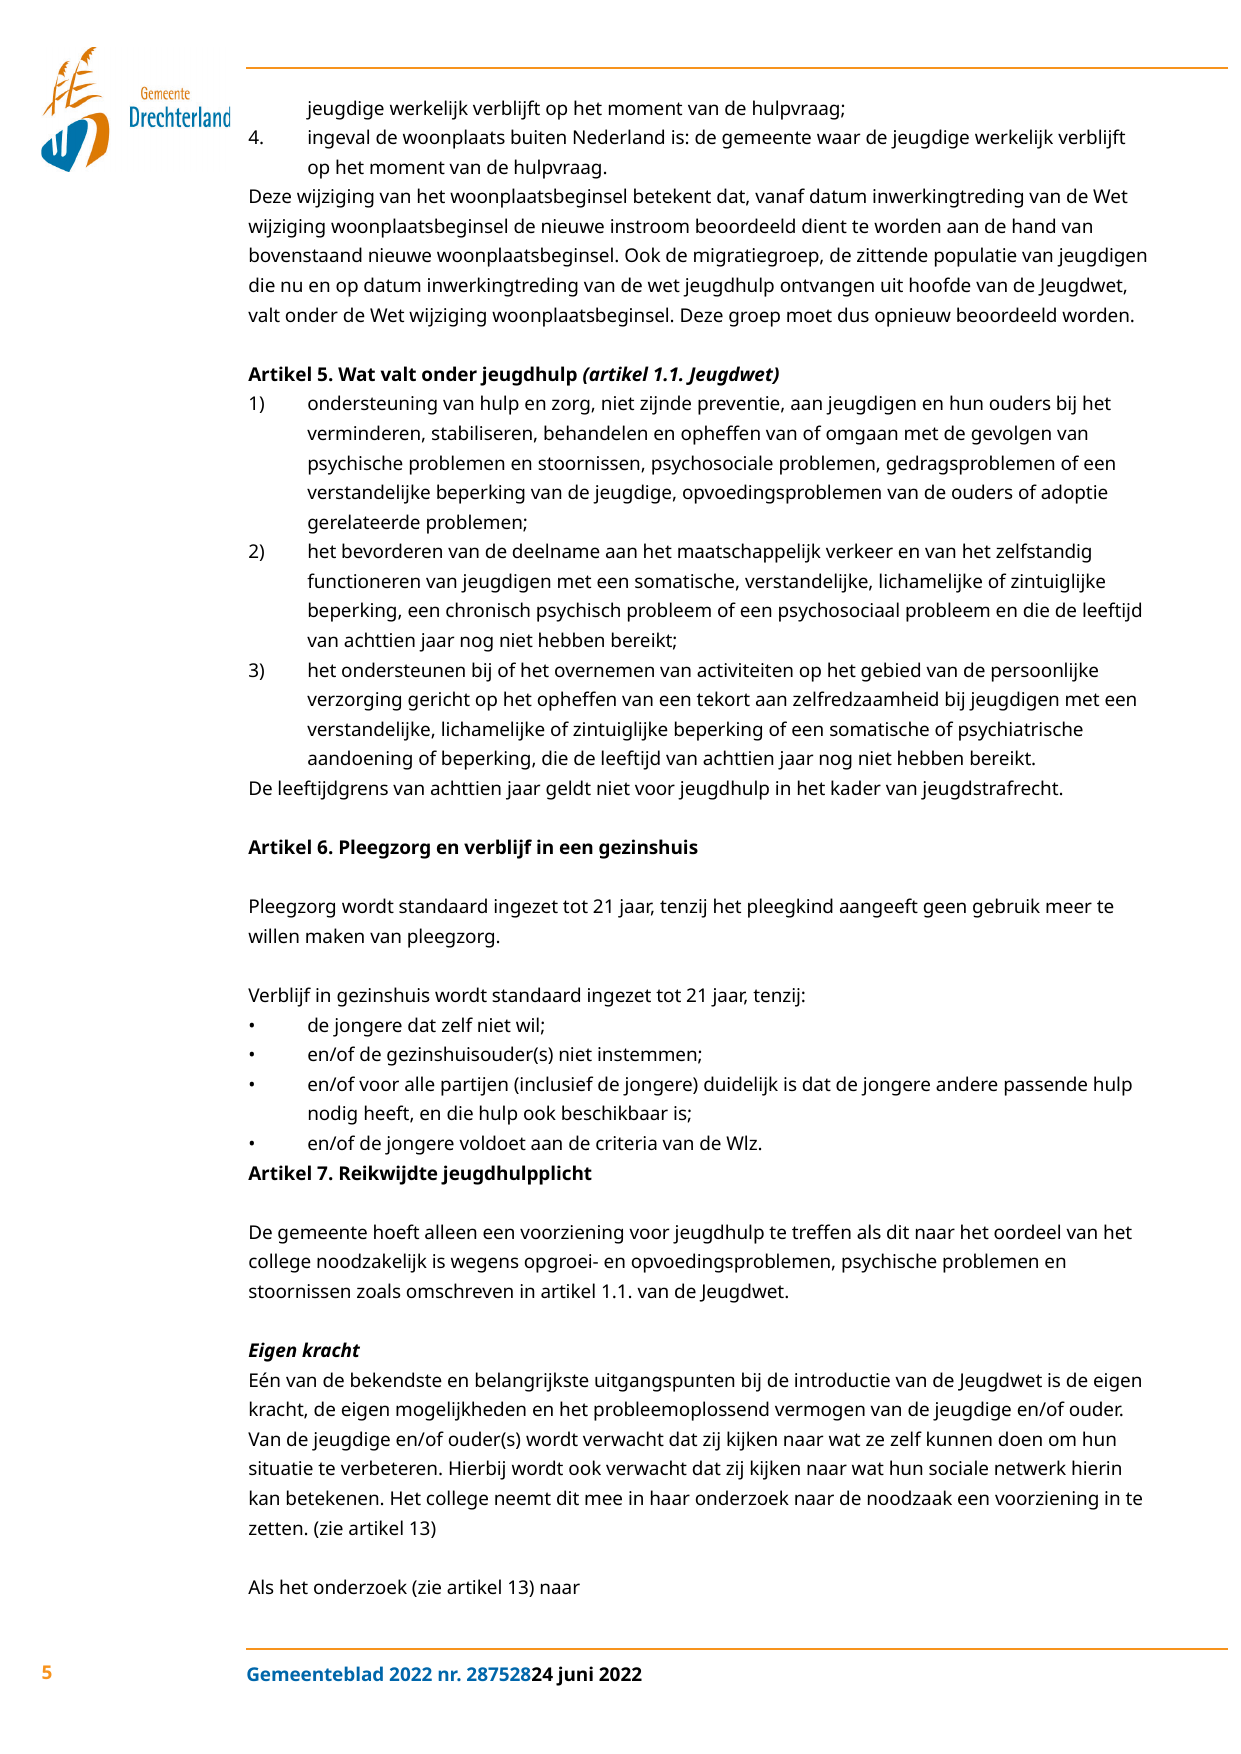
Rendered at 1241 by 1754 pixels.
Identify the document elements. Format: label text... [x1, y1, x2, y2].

text Artikel 6. Pleegzorg en verblijf in een gezinshuis [248, 834, 1152, 860]
text De leeftijdgrens van achttien jaar geldt niet voor jeugdhulp in het kader van jeugdstrafrecht. [248, 775, 1152, 801]
picture [226, 115, 231, 124]
text Eigen kracht [248, 1337, 1152, 1363]
list ondersteuning van hulp en zorg, niet zijnde preventie, aan jeugdigen en hun ouders bij het verminderen, stabiliseren, behandelen en opheffen van of omgaan met de gevolgen van psychische problemen en stoornissen, psychosociale problemen, gedragsproblemen of een verstandelijke beperking van de jeugdige, opvoedingsproblemen van de ouders of adoptie gerelateerde problemen; [248, 391, 1152, 535]
picture [41, 158, 64, 172]
text Artikel 5. Wat valt onder jeugdhulp (artikel 1.1. Jeugdwet) [248, 361, 1152, 387]
list en/of de gezinshuisouder(s) niet instemmen; [248, 1041, 1152, 1067]
list het bevorderen van de deelname aan het maatschappelijk verkeer en van het zelfstandig functioneren van jeugdigen met een somatische, verstandelijke, lichamelijke of zintuiglijke beperking, een chronisch psychisch probleem of een psychosociaal probleem en die de leeftijd van achttien jaar nog niet hebben bereikt; [248, 538, 1152, 653]
text Deze wijziging van het woonplaatsbeginsel betekent dat, vanaf datum inwerkingtreding van de Wet wijziging woonplaatsbeginsel de nieuwe instroom beoordeeld dient te worden aan de hand van bovenstaand nieuwe woonplaatsbeginsel. Ook de migratiegroep, de zittende populatie van jeugdigen die nu en op datum inwerkingtreding van de wet jeugdhulp ontvangen uit hoofde van de Jeugdwet, valt onder de Wet wijziging woonplaatsbeginsel. Deze groep moet dus opnieuw beoordeeld worden. [248, 183, 1152, 328]
text De gemeente hoeft alleen een voorziening voor jeugdhulp te treffen als dit naar het oordeel van het college noodzakelijk is wegens opgroei- en opvoedingsproblemen, psychische problemen en stoornissen zoals omschreven in artikel 1.1. van de Jeugdwet. [248, 1219, 1152, 1304]
list en/of voor alle partijen (inclusief de jongere) duidelijk is dat de jongere andere passende hulp nodig heeft, en die hulp ook beschikbaar is; [248, 1071, 1152, 1126]
text Eén van de bekendste en belangrijkste uitgangspunten bij de introductie van de Jeugdwet is de eigen kracht, de eigen mogelijkheden en het probleemoplossend vermogen van de jeugdige en/of ouder. Van de jeugdige en/of ouder(s) wordt verwacht dat zij kijken naar wat ze zelf kunnen doen om hun situatie te verbeteren. Hierbij wordt ook verwacht dat zij kijken naar wat hun sociale netwerk hierin kan betekenen. Het college neemt dit mee in haar onderzoek naar de noodzaak een voorziening in te zetten. (zie artikel 13) [248, 1367, 1152, 1541]
text Als het onderzoek (zie artikel 13) naar [248, 1574, 1152, 1600]
list ingeval de woonplaats buiten Nederland is: de gemeente waar de jeugdige werkelijk verblijft op het moment van de hulpvraag. [248, 124, 1152, 180]
list jeugdige werkelijk verblijft op het moment van de hulpvraag; [248, 95, 1152, 121]
list en/of de jongere voldoet aan de criteria van de Wlz. [248, 1130, 1152, 1156]
text Pleegzorg wordt standaard ingezet tot 21 jaar, tenzij het pleegkind aangeeft geen gebruik meer te willen maken van pleegzorg. [248, 893, 1152, 949]
list de jongere dat zelf niet wil; [248, 1012, 1152, 1038]
text Artikel 7. Reikwijdte jeugdhulpplicht [248, 1160, 1152, 1186]
picture [41, 47, 231, 172]
list het ondersteunen bij of het overnemen van activiteiten op het gebied van de persoonlijke verzorging gericht op het opheffen van een tekort aan zelfredzaamheid bij jeugdigen met een verstandelijke, lichamelijke of zintuiglijke beperking of een somatische of psychiatrische aandoening of beperking, die de leeftijd van achttien jaar nog niet hebben bereikt. [248, 657, 1152, 771]
text Verblijf in gezinshuis wordt standaard ingezet tot 21 jaar, tenzij: [248, 982, 1152, 1008]
